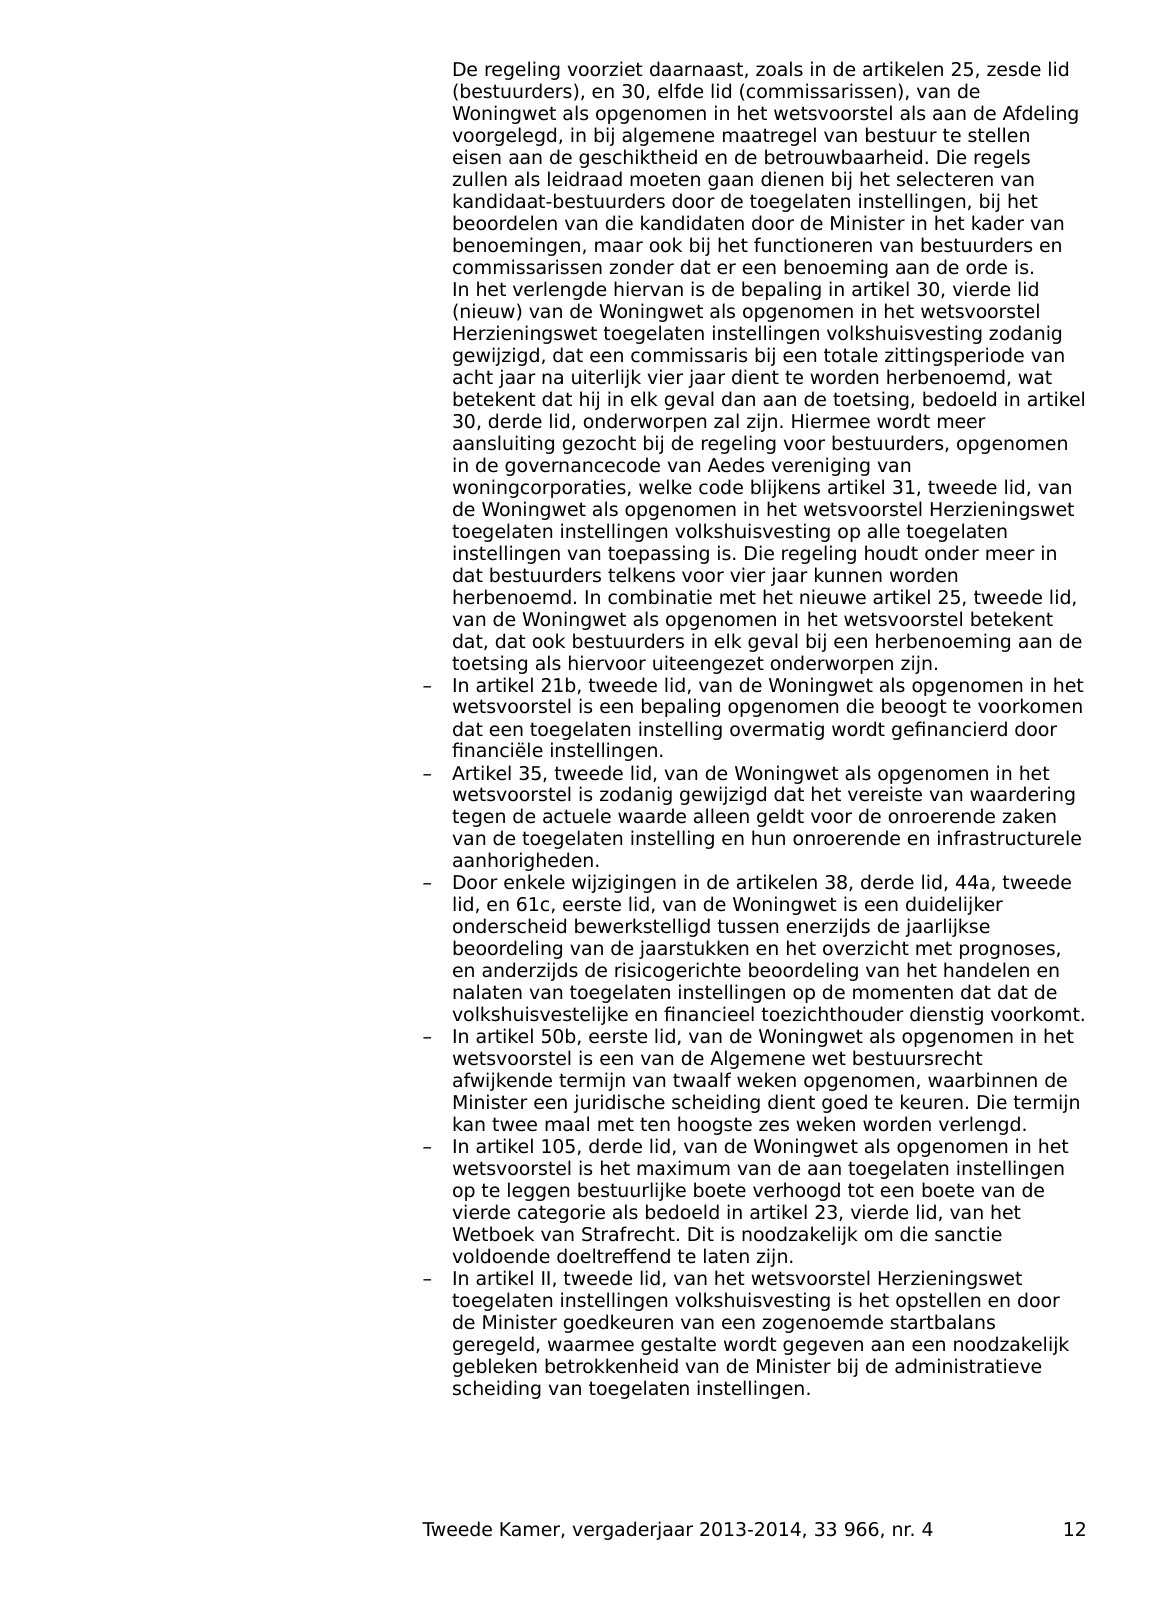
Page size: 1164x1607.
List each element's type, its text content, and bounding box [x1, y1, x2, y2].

text – In artikel 21b, tweede lid, van de Woningwet als opgenomen in het wetsvoorstel is een bepaling opgenomen die beoogt te voorkomen dat een toegelaten instelling overmatig wordt gefinancierd door financiële instellingen. [422, 674, 1087, 762]
text – Door enkele wijzigingen in de artikelen 38, derde lid, 44a, tweede lid, en 61c, eerste lid, van de Woningwet is een duidelijker onderscheid bewerkstelligd tussen enerzijds de jaarlijkse beoordeling van de jaarstukken en het overzicht met prognoses, en anderzijds de risicogerichte beoordeling van het handelen en nalaten van toegelaten instellingen op de momenten dat dat de volkshuisvestelijke en financieel toezichthouder dienstig voorkomt. [422, 872, 1087, 1026]
text – In artikel II, tweede lid, van het wetsvoorstel Herzieningswet toegelaten instellingen volkshuisvesting is het opstellen en door de Minister goedkeuren van een zogenoemde startbalans geregeld, waarmee gestalte wordt gegeven aan een noodzakelijk gebleken betrokkenheid van de Minister bij de administratieve scheiding van toegelaten instellingen. [422, 1268, 1087, 1400]
text De regeling voorziet daarnaast, zoals in de artikelen 25, zesde lid (bestuurders), en 30, elfde lid (commissarissen), van de Woningwet als opgenomen in het wetsvoorstel als aan de Afdeling voorgelegd, in bij algemene maatregel van bestuur te stellen eisen aan de geschiktheid en de betrouwbaarheid. Die regels zullen als leidraad moeten gaan dienen bij het selecteren van kandidaat-bestuurders door de toegelaten instellingen, bij het beoordelen van die kandidaten door de Minister in het kader van benoemingen, maar ook bij het functioneren van bestuurders en commissarissen zonder dat er een benoeming aan de orde is. [452, 59, 1087, 279]
text In het verlengde hiervan is de bepaling in artikel 30, vierde lid (nieuw) van de Woningwet als opgenomen in het wetsvoorstel Herzieningswet toegelaten instellingen volkshuisvesting zodanig gewijzigd, dat een commissaris bij een totale zittingsperiode van acht jaar na uiterlijk vier jaar dient te worden herbenoemd, wat betekent dat hij in elk geval dan aan de toetsing, bedoeld in artikel 30, derde lid, onderworpen zal zijn. Hiermee wordt meer aansluiting gezocht bij de regeling voor bestuurders, opgenomen in de governancecode van Aedes vereniging van woningcorporaties, welke code blijkens artikel 31, tweede lid, van de Woningwet als opgenomen in het wetsvoorstel Herzieningswet toegelaten instellingen volkshuisvesting op alle toegelaten instellingen van toepassing is. Die regeling houdt onder meer in dat bestuurders telkens voor vier jaar kunnen worden herbenoemd. In combinatie met het nieuwe artikel 25, tweede lid, van de Woningwet als opgenomen in het wetsvoorstel betekent dat, dat ook bestuurders in elk geval bij een herbenoeming aan de toetsing als hiervoor uiteengezet onderworpen zijn. [452, 279, 1087, 674]
text – In artikel 50b, eerste lid, van de Woningwet als opgenomen in het wetsvoorstel is een van de Algemene wet bestuursrecht afwijkende termijn van twaalf weken opgenomen, waarbinnen de Minister een juridische scheiding dient goed te keuren. Die termijn kan twee maal met ten hoogste zes weken worden verlengd. [422, 1026, 1087, 1136]
text – In artikel 105, derde lid, van de Woningwet als opgenomen in het wetsvoorstel is het maximum van de aan toegelaten instellingen op te leggen bestuurlijke boete verhoogd tot een boete van de vierde categorie als bedoeld in artikel 23, vierde lid, van het Wetboek van Strafrecht. Dit is noodzakelijk om die sanctie voldoende doeltreffend te laten zijn. [422, 1136, 1087, 1268]
text – Artikel 35, tweede lid, van de Woningwet als opgenomen in het wetsvoorstel is zodanig gewijzigd dat het vereiste van waardering tegen de actuele waarde alleen geldt voor de onroerende zaken van de toegelaten instelling en hun onroerende en infrastructurele aanhorigheden. [422, 762, 1087, 872]
